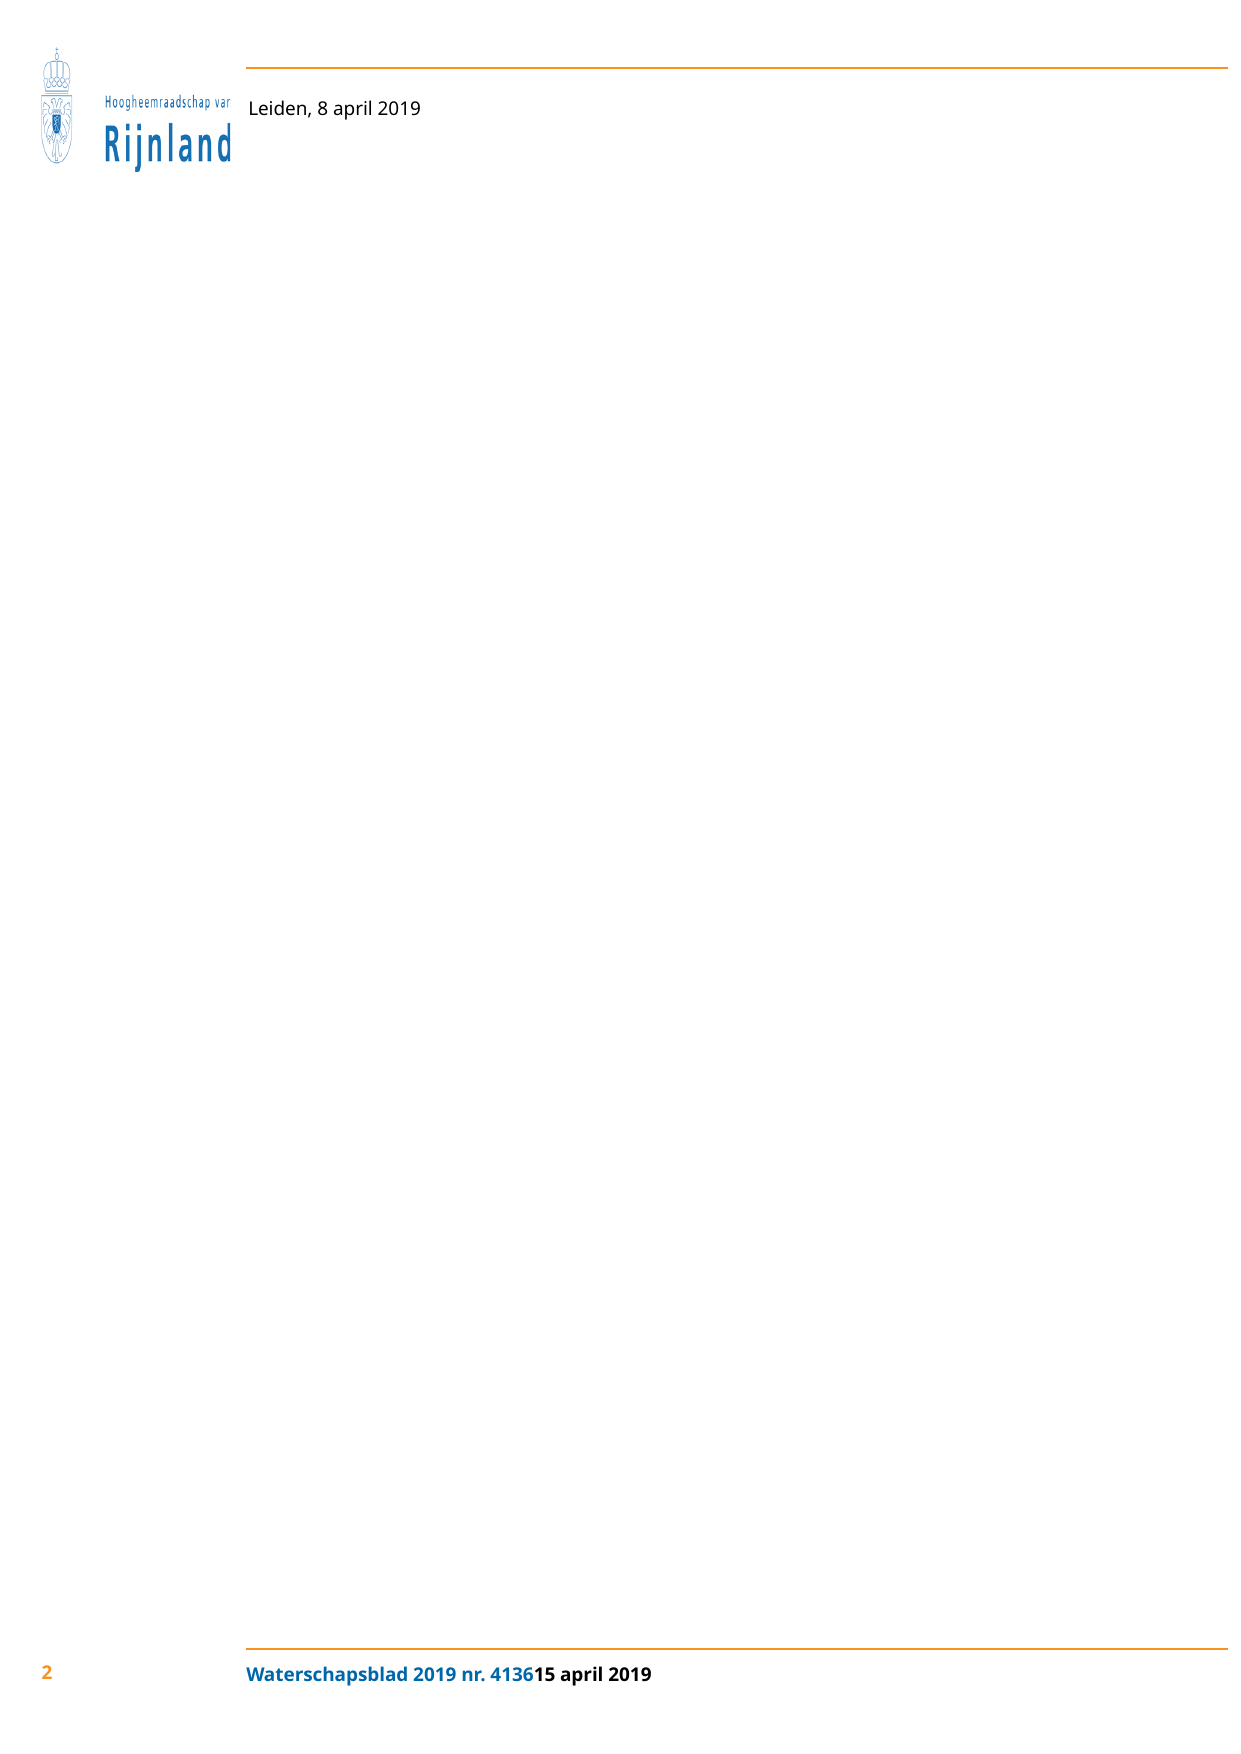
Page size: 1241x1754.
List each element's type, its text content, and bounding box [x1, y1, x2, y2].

picture [41, 47, 231, 172]
text Leiden, 8 april 2019 [248, 95, 1152, 121]
